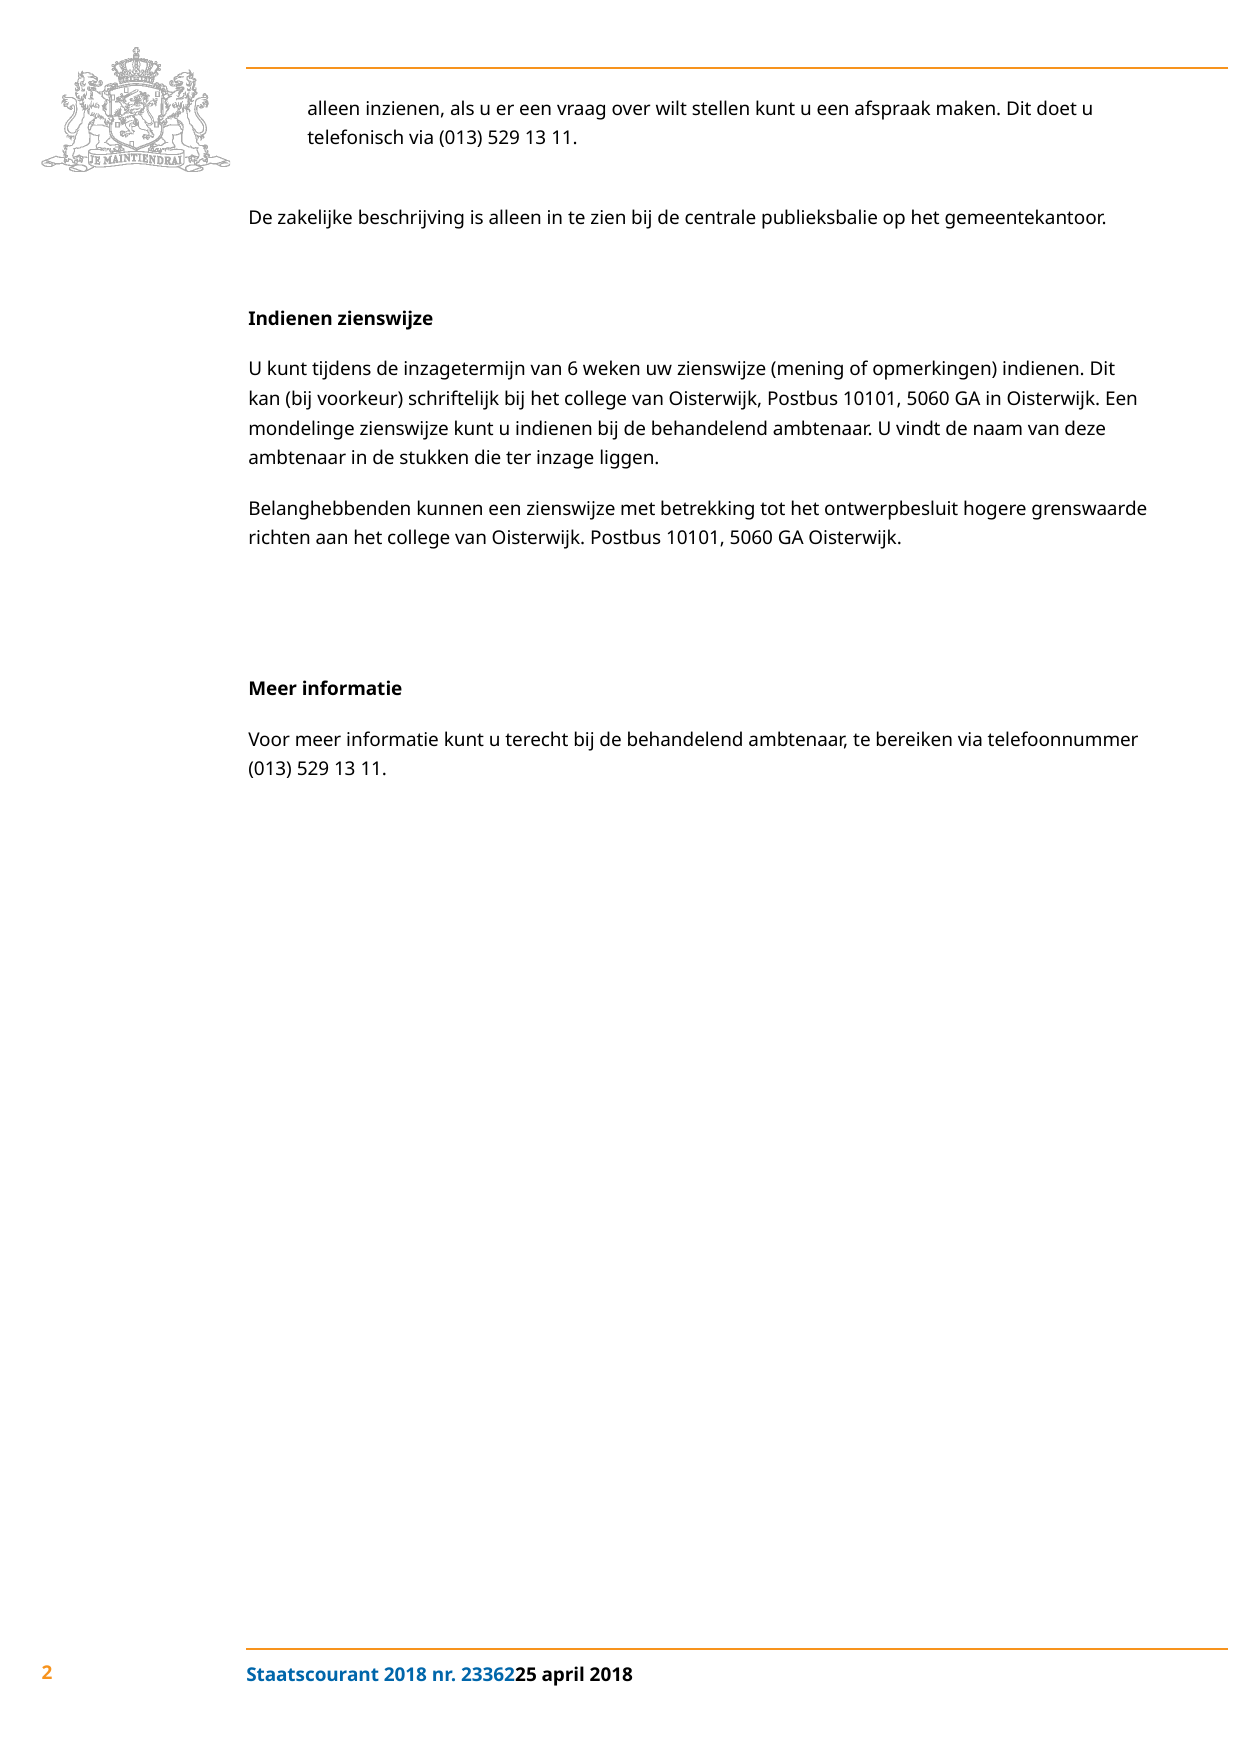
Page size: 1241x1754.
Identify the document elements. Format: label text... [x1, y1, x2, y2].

picture [41, 47, 231, 172]
text Meer informatie [248, 676, 1152, 701]
text Belanghebbenden kunnen een zienswijze met betrekking tot het ontwerpbesluit hogere grenswaarde richten aan het college van Oisterwijk. Postbus 10101, 5060 GA Oisterwijk. [248, 495, 1152, 550]
text Voor meer informatie kunt u terecht bij de behandelend ambtenaar, te bereiken via telefoonnummer (013) 529 13 11. [248, 726, 1152, 781]
text De zakelijke beschrijving is alleen in te zien bij de centrale publieksbalie op het gemeentekantoor. [248, 204, 1152, 230]
text U kunt tijdens de inzagetermijn van 6 weken uw zienswijze (mening of opmerkingen) indienen. Dit kan (bij voorkeur) schriftelijk bij het college van Oisterwijk, Postbus 10101, 5060 GA in Oisterwijk. Een mondelinge zienswijze kunt u indienen bij de behandelend ambtenaar. U vindt de naam van deze ambtenaar in de stukken die ter inzage liggen. [248, 356, 1152, 470]
list alleen inzienen, als u er een vraag over wilt stellen kunt u een afspraak maken. Dit doet u telefonisch via (013) 529 13 11. [248, 95, 1152, 150]
text Indienen zienswijze [248, 305, 1152, 331]
